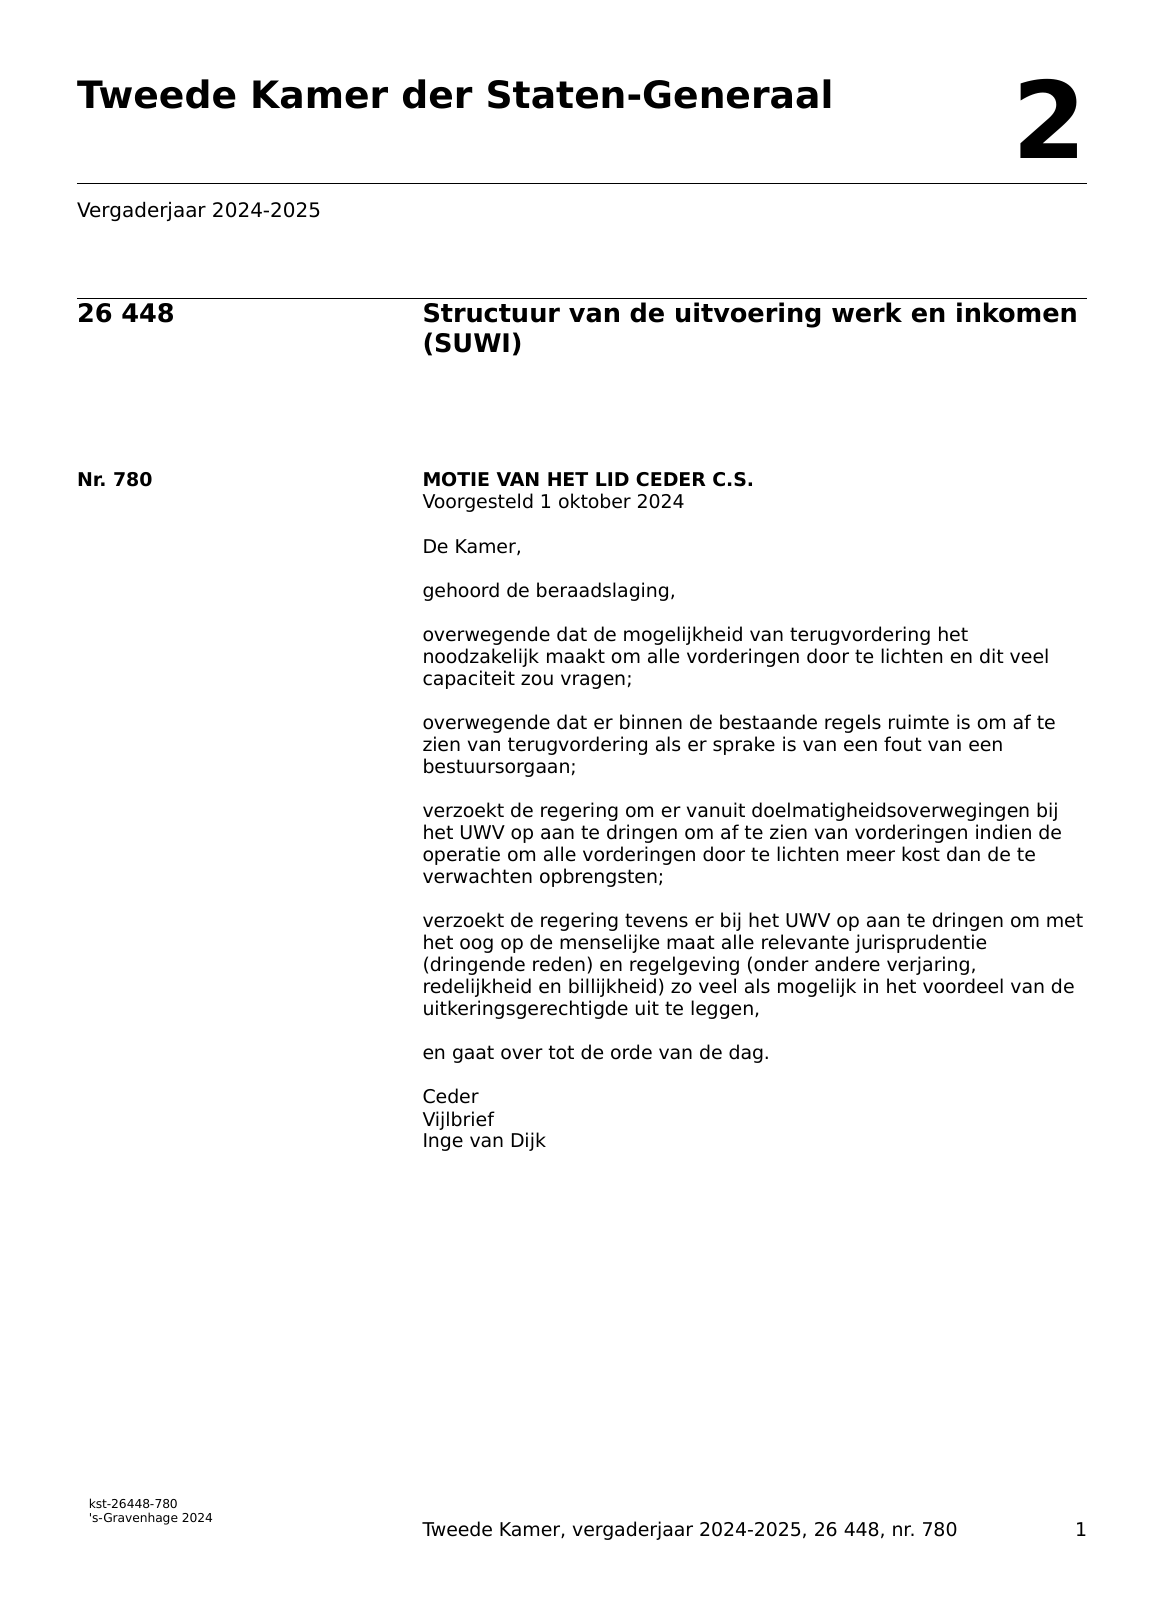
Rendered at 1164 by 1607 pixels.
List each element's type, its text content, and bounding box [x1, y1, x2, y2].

table_cell Vergaderjaar 2024-2025 [77, 184, 1087, 298]
text overwegende dat de mogelijkheid van terugvordering het noodzakelijk maakt om alle vorderingen door te lichten en dit veel capaciteit zou vragen; [422, 624, 1087, 690]
text De Kamer, [422, 536, 1087, 557]
text overwegende dat er binnen de bestaande regels ruimte is om af te zien van terugvordering als er sprake is van een fout van een bestuursorgaan; [422, 712, 1087, 778]
text Voorgesteld 1 oktober 2024 [422, 491, 1087, 513]
subtitle 26 448 Structuur van de uitvoering werk en inkomen (SUWI) [77, 299, 1087, 358]
table_header 2 [886, 59, 1087, 183]
text verzoekt de regering om er vanuit doelmatigheidsoverwegingen bij het UWV op aan te dringen om af te zien van vorderingen indien de operatie om alle vorderingen door te lichten meer kost dan de te verwachten opbrengsten; [422, 800, 1087, 888]
text 's-Gravenhage 2024 [88, 1511, 323, 1525]
text kst-26448-780 [88, 1497, 323, 1511]
text gehoord de beraadslaging, [422, 580, 1087, 602]
text Ceder [422, 1086, 1087, 1108]
text Vijlbrief [422, 1108, 1087, 1130]
text Inge van Dijk [422, 1130, 1087, 1152]
subtitle Nr. 780 MOTIE VAN HET LID CEDER C.S. [77, 469, 1087, 491]
text verzoekt de regering tevens er bij het UWV op aan te dringen om met het oog op de menselijke maat alle relevante jurisprudentie (dringende reden) en regelgeving (onder andere verjaring, redelijkheid en billijkheid) zo veel als mogelijk in het voordeel van de uitkeringsgerechtigde uit te leggen, [422, 910, 1087, 1020]
table_header Tweede Kamer der Staten-Generaal [77, 59, 886, 183]
text en gaat over tot de orde van de dag. [422, 1042, 1087, 1064]
